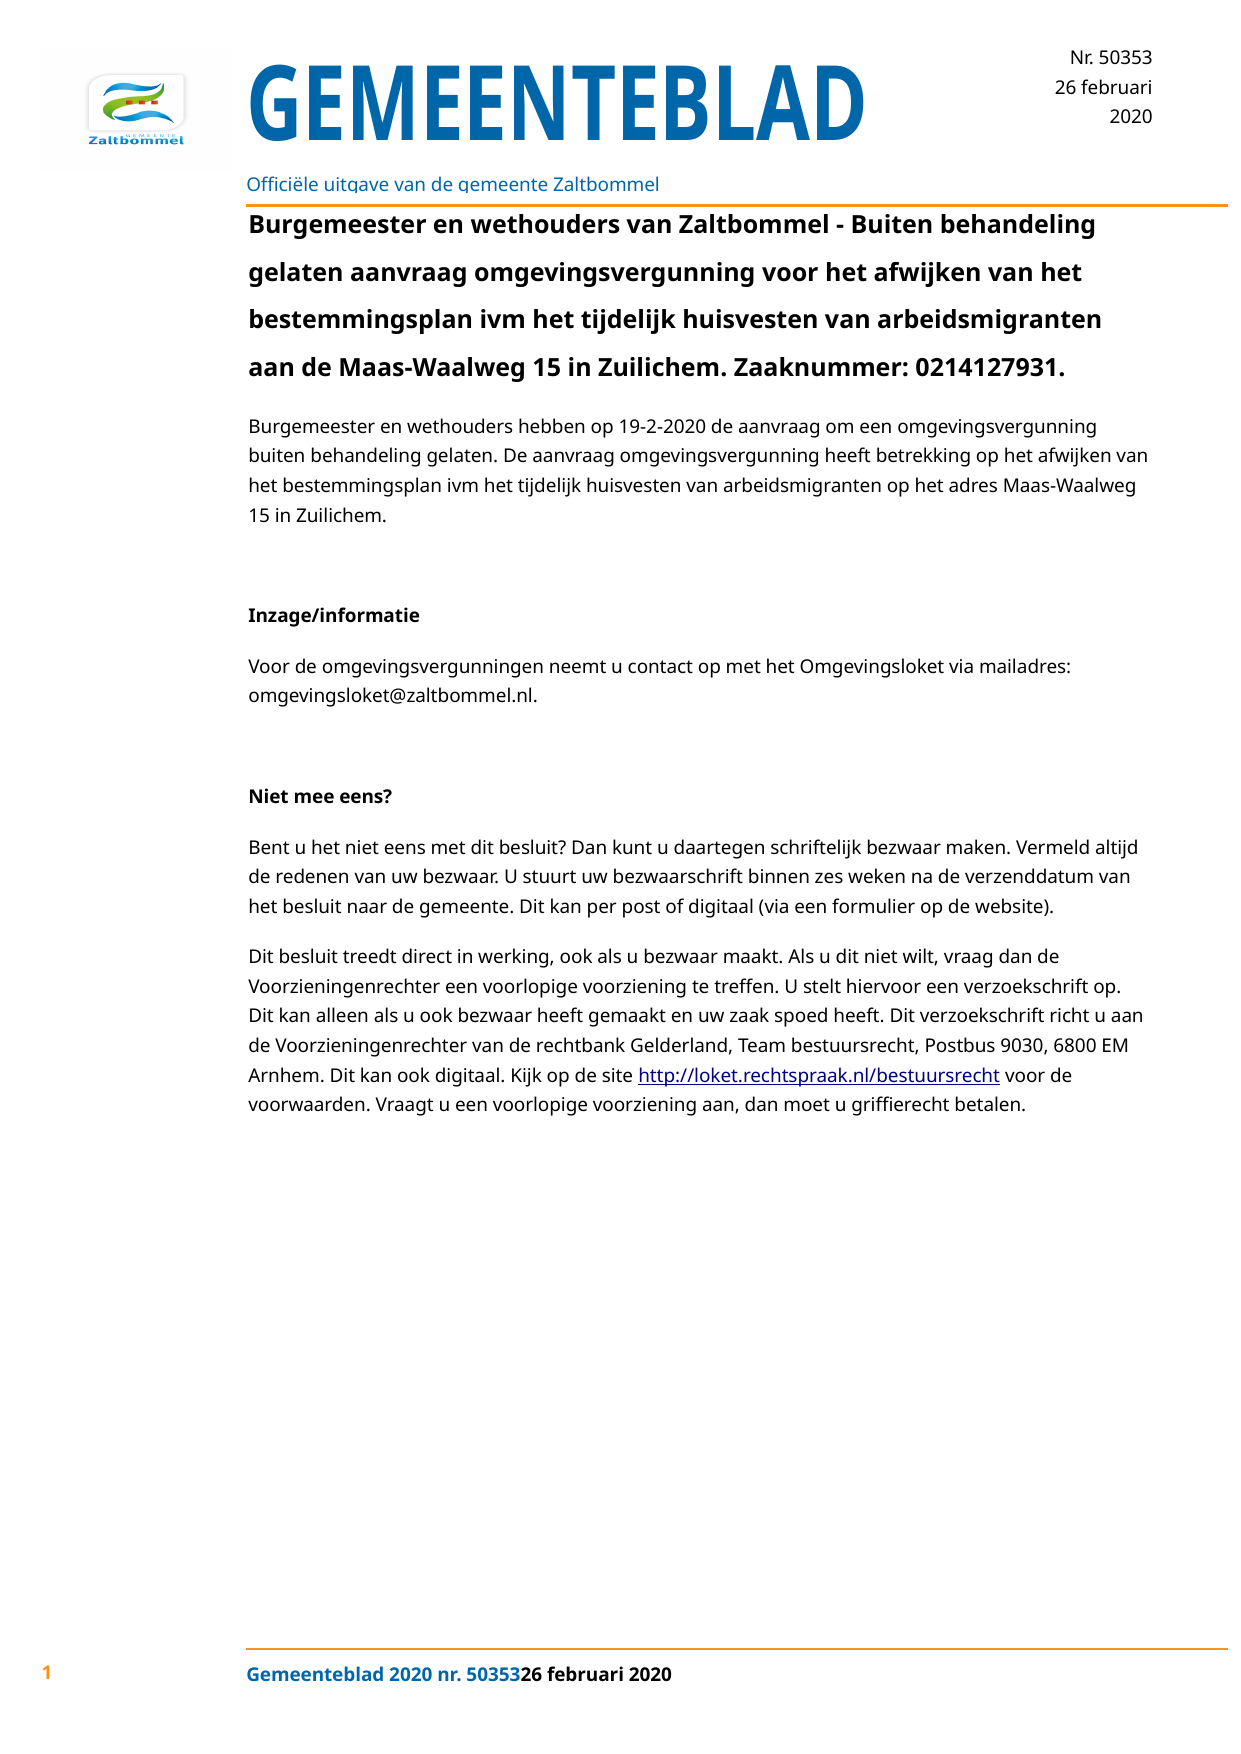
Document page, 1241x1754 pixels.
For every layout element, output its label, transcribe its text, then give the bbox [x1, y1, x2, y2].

text Niet mee eens? [248, 783, 1152, 809]
text Voor de omgevingsvergunningen neemt u contact op met het Omgevingsloket via mailadres: omgevingsloket@zaltbommel.nl. [248, 653, 1152, 708]
text Burgemeester en wethouders hebben op 19-2-2020 de aanvraag om een omgevingsvergunning buiten behandeling gelaten. De aanvraag omgevingsvergunning heeft betrekking op het afwijken van het bestemmingsplan ivm het tijdelijk huisvesten van arbeidsmigranten op het adres Maas-Waalweg 15 in Zuilichem. [248, 413, 1152, 528]
text Inzage/informatie [248, 603, 1152, 628]
picture [41, 47, 231, 172]
text Dit besluit treedt direct in werking, ook als u bezwaar maakt. Als u dit niet wilt, vraag dan de Voorzieningenrechter een voorlopige voorziening te treffen. U stelt hiervoor een verzoekschrift op. Dit kan alleen als u ook bezwaar heeft gemaakt en uw zaak spoed heeft. Dit verzoekschrift richt u aan de Voorzieningenrechter van de rechtbank Gelderland, Team bestuursrecht, Postbus 9030, 6800 EM Arnhem. Dit kan ook digitaal. Kijk op de site http://loket.rechtspraak.nl/bestuursrecht voor de voorwaarden. Vraagt u een voorlopige voorziening aan, dan moet u griffierecht betalen. [248, 943, 1152, 1117]
text Bent u het niet eens met dit besluit? Dan kunt u daartegen schriftelijk bezwaar maken. Vermeld altijd de redenen van uw bezwaar. U stuurt uw bezwaarschrift binnen zes weken na de verzenddatum van het besluit naar de gemeente. Dit kan per post of digitaal (via een formulier op de website). [248, 834, 1152, 919]
text Burgemeester en wethouders van Zaltbommel - Buiten behandeling gelaten aanvraag omgevingsvergunning voor het afwijken van het bestemmingsplan ivm het tijdelijk huisvesten van arbeidsmigranten aan de Maas-Waalweg 15 in Zuilichem. Zaaknummer: 0214127931. [248, 207, 1152, 384]
